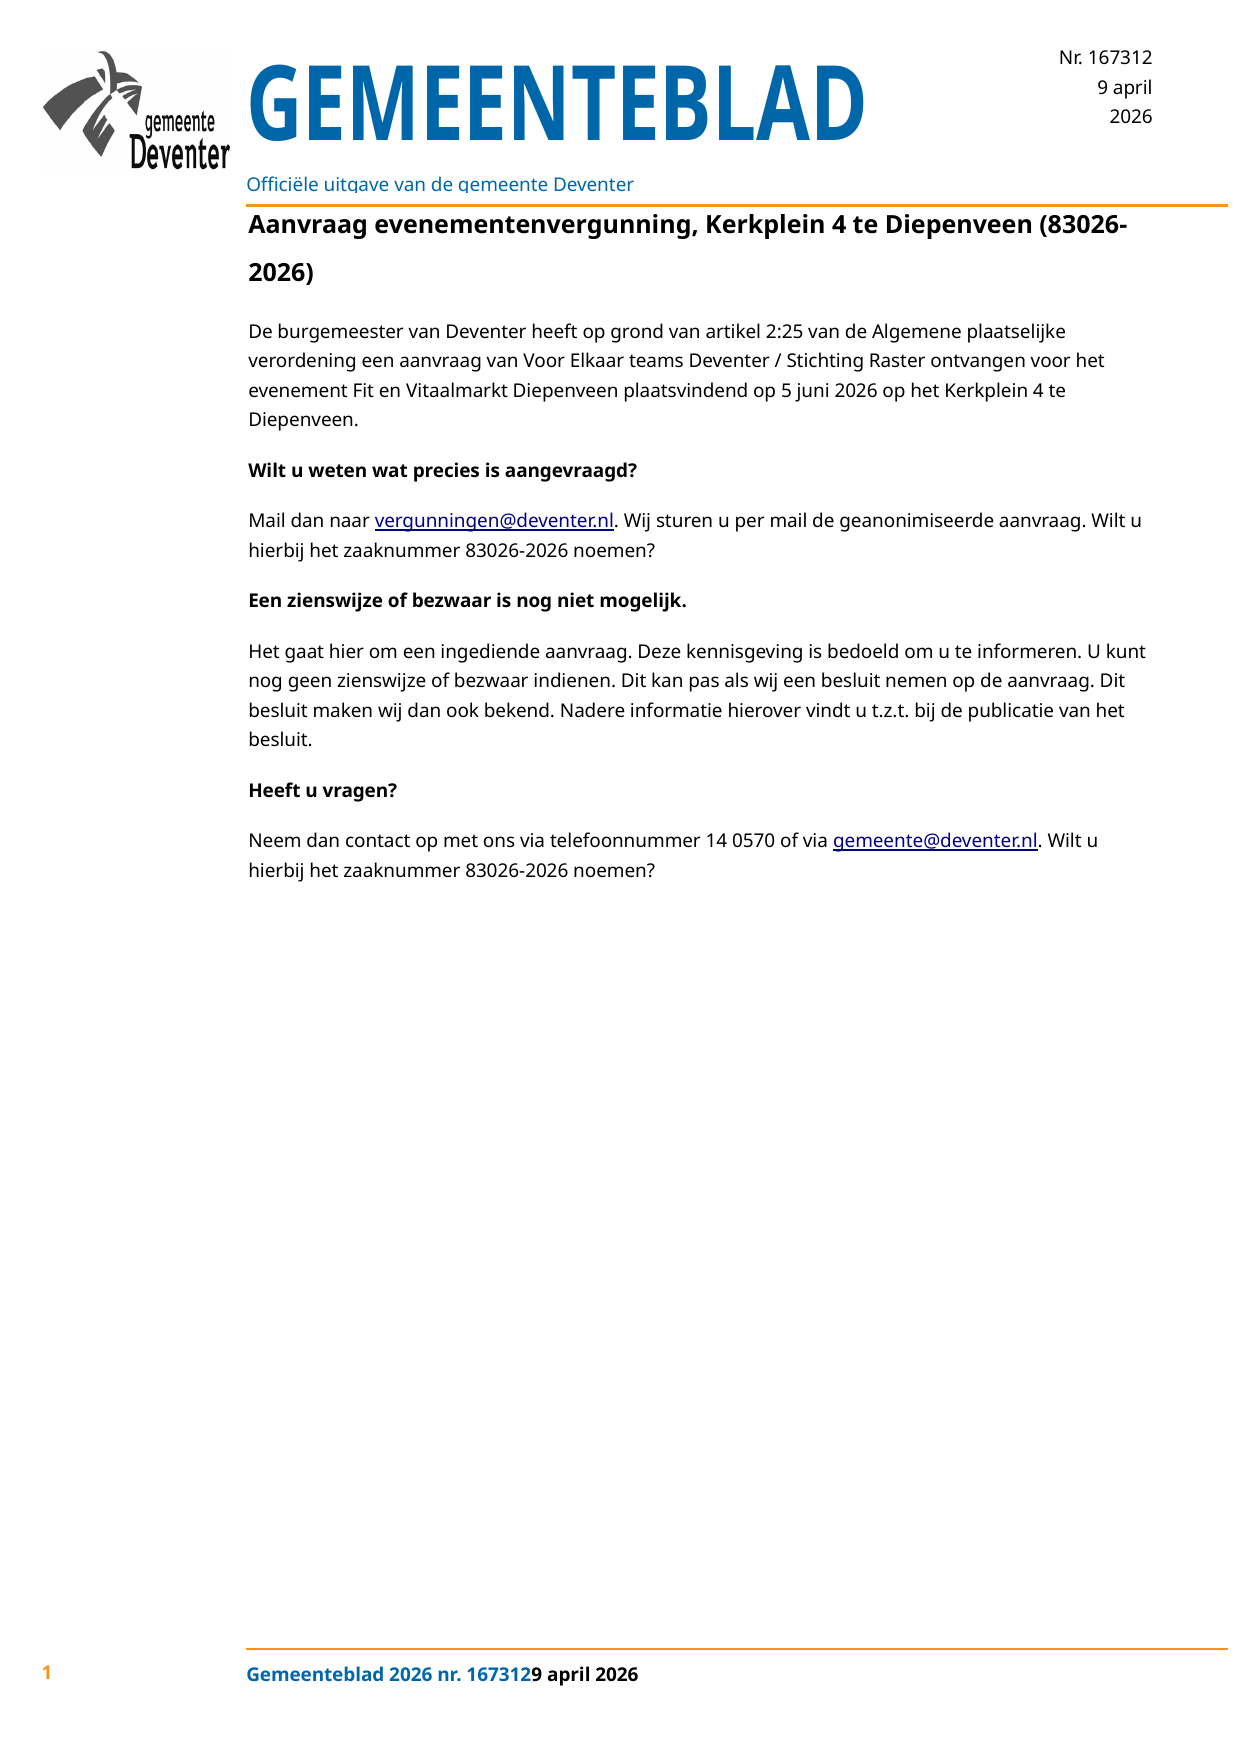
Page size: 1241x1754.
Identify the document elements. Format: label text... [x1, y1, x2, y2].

text Wilt u weten wat precies is aangevraagd? [248, 457, 1152, 483]
text Aanvraag evenementenvergunning, Kerkplein 4 te Diepenveen (83026-2026) [248, 207, 1152, 288]
text Heeft u vragen? [248, 777, 1152, 803]
text Mail dan naar vergunningen@deventer.nl. Wij sturen u per mail de geanonimiseerde aanvraag. Wilt u hierbij het zaaknummer 83026-2026 noemen? [248, 507, 1152, 563]
text Een zienswijze of bezwaar is nog niet mogelijk. [248, 587, 1152, 613]
text Neem dan contact op met ons via telefoonnummer 14 0570 of via gemeente@deventer.nl. Wilt u hierbij het zaaknummer 83026-2026 noemen? [248, 827, 1152, 883]
text De burgemeester van Deventer heeft op grond van artikel 2:25 van de Algemene plaatselijke verordening een aanvraag van Voor Elkaar teams Deventer / Stichting Raster ontvangen voor het evenement Fit en Vitaalmarkt Diepenveen plaatsvindend op 5 juni 2026 op het Kerkplein 4 te Diepenveen. [248, 318, 1152, 432]
text Het gaat hier om een ingediende aanvraag. Deze kennisgeving is bedoeld om u te informeren. U kunt nog geen zienswijze of bezwaar indienen. Dit kan pas als wij een besluit nemen op de aanvraag. Dit besluit maken wij dan ook bekend. Nadere informatie hierover vindt u t.z.t. bij de publicatie van het besluit. [248, 638, 1152, 752]
picture [41, 47, 231, 172]
